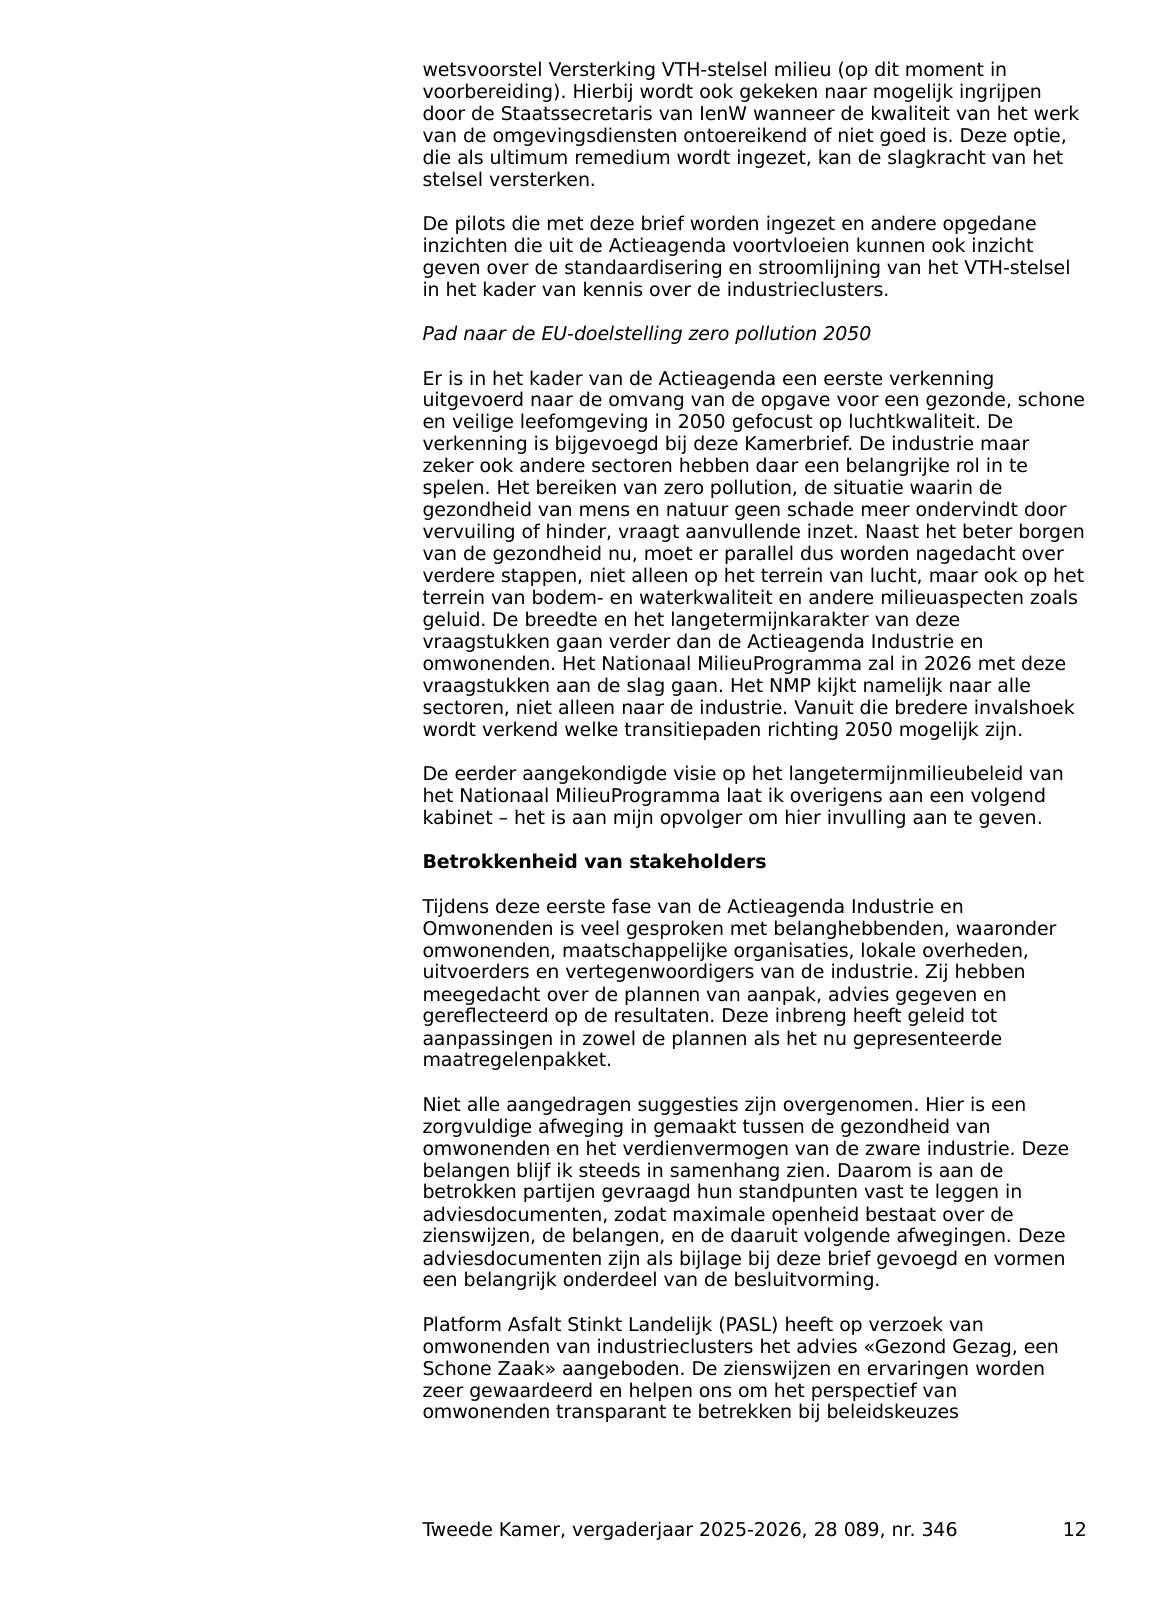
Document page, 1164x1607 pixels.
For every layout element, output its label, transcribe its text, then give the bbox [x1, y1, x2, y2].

text wetsvoorstel Versterking VTH-stelsel milieu (op dit moment in voorbereiding). Hierbij wordt ook gekeken naar mogelijk ingrijpen door de Staatssecretaris van IenW wanneer de kwaliteit van het werk van de omgevingsdiensten ontoereikend of niet goed is. Deze optie, die als ultimum remedium wordt ingezet, kan de slagkracht van het stelsel versterken. [422, 59, 1087, 191]
subtitle Betrokkenheid van stakeholders [422, 851, 1087, 873]
text De eerder aangekondigde visie op het langetermijnmilieubeleid van het Nationaal MilieuProgramma laat ik overigens aan een volgend kabinet – het is aan mijn opvolger om hier invulling aan te geven. [422, 763, 1087, 829]
text De pilots die met deze brief worden ingezet en andere opgedane inzichten die uit de Actieagenda voortvloeien kunnen ook inzicht geven over de standaardisering en stroomlijning van het VTH-stelsel in het kader van kennis over de industrieclusters. [422, 213, 1087, 301]
text Er is in het kader van de Actieagenda een eerste verkenning uitgevoerd naar de omvang van de opgave voor een gezonde, schone en veilige leefomgeving in 2050 gefocust op luchtkwaliteit. De verkenning is bijgevoegd bij deze Kamerbrief. De industrie maar zeker ook andere sectoren hebben daar een belangrijke rol in te spelen. Het bereiken van zero pollution, de situatie waarin de gezondheid van mens en natuur geen schade meer ondervindt door vervuiling of hinder, vraagt aanvullende inzet. Naast het beter borgen van de gezondheid nu, moet er parallel dus worden nagedacht over verdere stappen, niet alleen op het terrein van lucht, maar ook op het terrein van bodem- en waterkwaliteit en andere milieuaspecten zoals geluid. De breedte en het langetermijnkarakter van deze vraagstukken gaan verder dan de Actieagenda Industrie en omwonenden. Het Nationaal MilieuProgramma zal in 2026 met deze vraagstukken aan de slag gaan. Het NMP kijkt namelijk naar alle sectoren, niet alleen naar de industrie. Vanuit die bredere invalshoek wordt verkend welke transitiepaden richting 2050 mogelijk zijn. [422, 367, 1087, 741]
text Niet alle aangedragen suggesties zijn overgenomen. Hier is een zorgvuldige afweging in gemaakt tussen de gezondheid van omwonenden en het verdienvermogen van de zware industrie. Deze belangen blijf ik steeds in samenhang zien. Daarom is aan de betrokken partijen gevraagd hun standpunten vast te leggen in adviesdocumenten, zodat maximale openheid bestaat over de zienswijzen, de belangen, en de daaruit volgende afwegingen. Deze adviesdocumenten zijn als bijlage bij deze brief gevoegd en vormen een belangrijk onderdeel van de besluitvorming. [422, 1093, 1087, 1291]
text Tijdens deze eerste fase van de Actieagenda Industrie en Omwonenden is veel gesproken met belanghebbenden, waaronder omwonenden, maatschappelijke organisaties, lokale overheden, uitvoerders en vertegenwoordigers van de industrie. Zij hebben meegedacht over de plannen van aanpak, advies gegeven en gereflecteerd op de resultaten. Deze inbreng heeft geleid tot aanpassingen in zowel de plannen als het nu gepresenteerde maatregelenpakket. [422, 896, 1087, 1071]
subtitle Pad naar de EU-doelstelling zero pollution 2050 [422, 323, 1087, 345]
text Platform Asfalt Stinkt Landelijk (PASL) heeft op verzoek van omwonenden van industrieclusters het advies «Gezond Gezag, een Schone Zaak» aangeboden. De zienswijzen en ervaringen worden zeer gewaardeerd en helpen ons om het perspectief van omwonenden transparant te betrekken bij beleidskeuzes [422, 1313, 1087, 1423]
